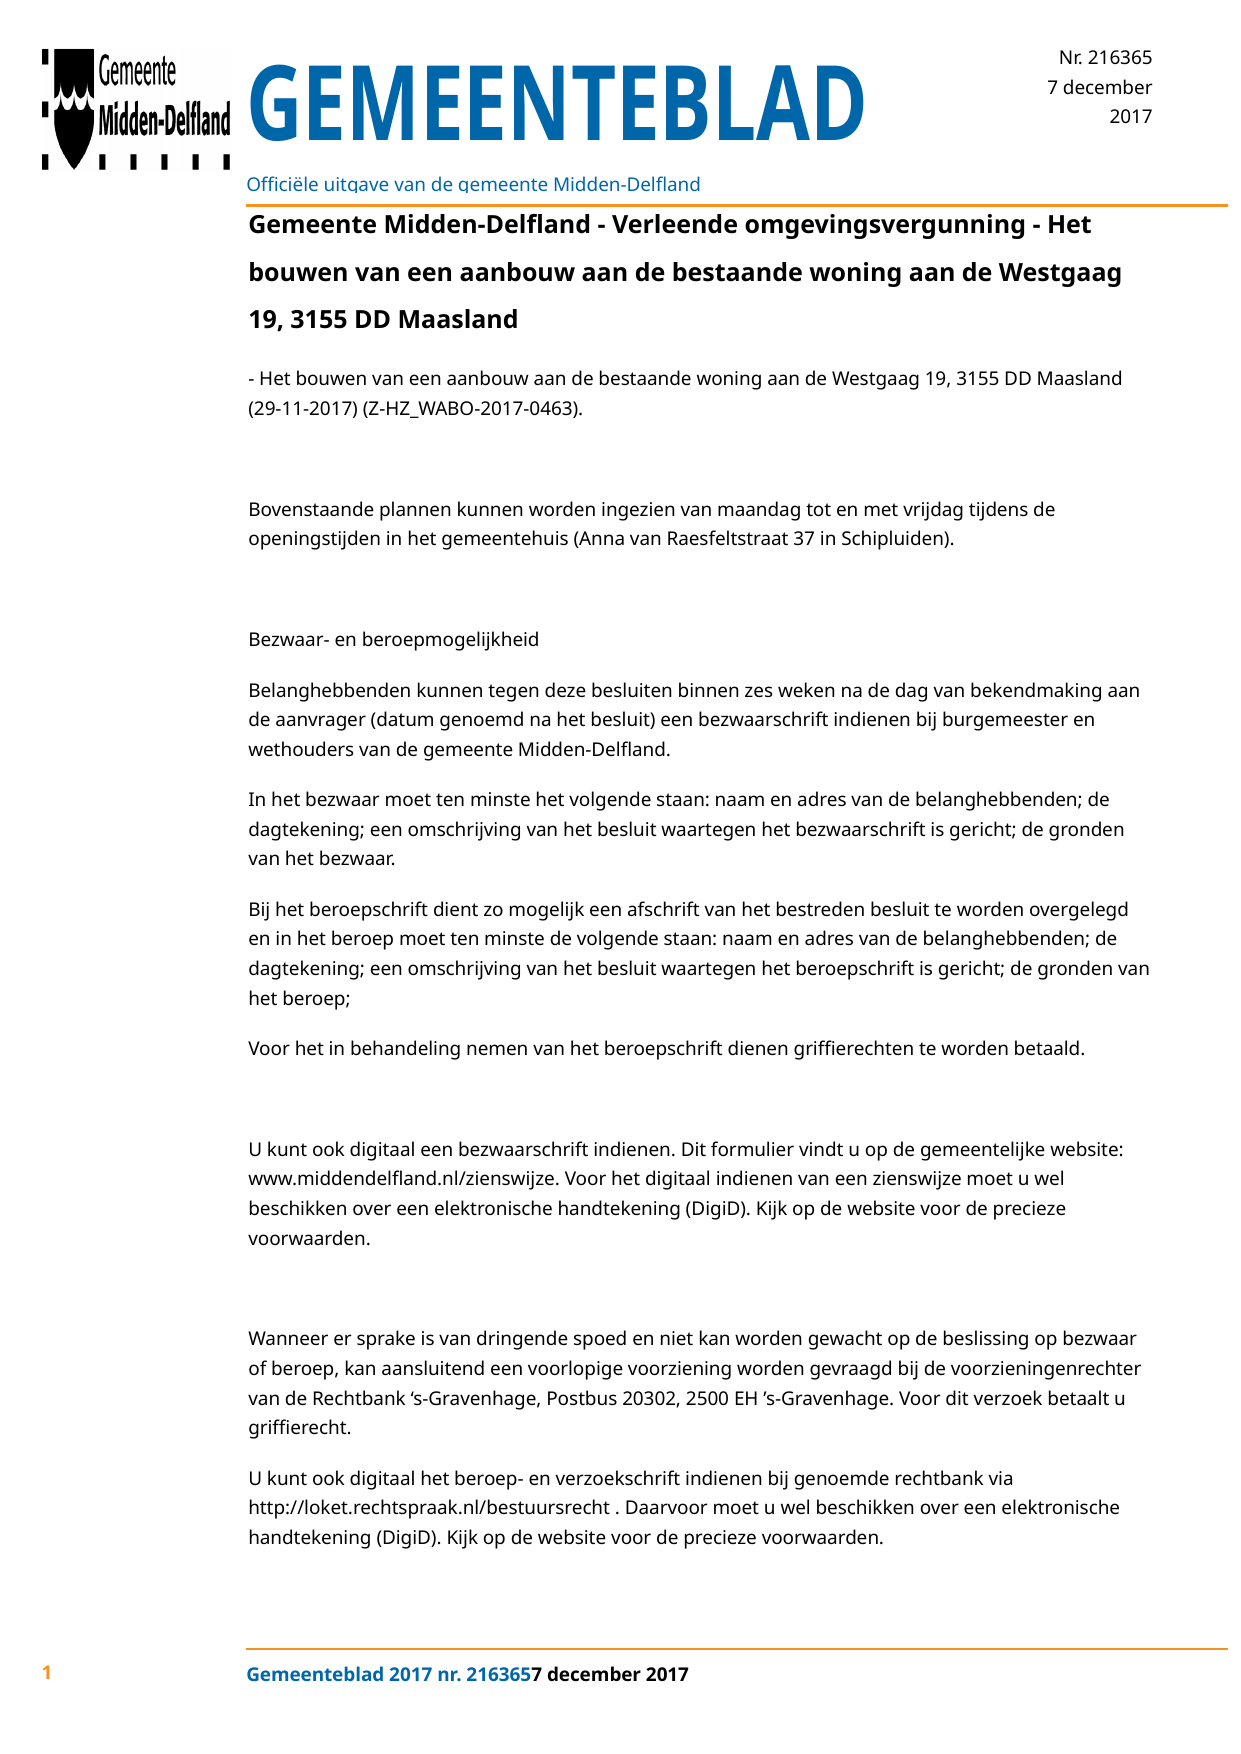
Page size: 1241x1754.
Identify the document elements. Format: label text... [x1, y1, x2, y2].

text Bij het beroepschrift dient zo mogelijk een afschrift van het bestreden besluit te worden overgelegd en in het beroep moet ten minste de volgende staan: naam en adres van de belanghebbenden; de dagtekening; een omschrijving van het besluit waartegen het beroepschrift is gericht; de gronden van het beroep; [248, 896, 1152, 1010]
text Gemeente Midden-Delfland - Verleende omgevingsvergunning - Het bouwen van een aanbouw aan de bestaande woning aan de Westgaag 19, 3155 DD Maasland [248, 207, 1152, 336]
text - Het bouwen van een aanbouw aan de bestaande woning aan de Westgaag 19, 3155 DD Maasland (29-11-2017) (Z-HZ_WABO-2017-0463). [248, 366, 1152, 421]
text Belanghebbenden kunnen tegen deze besluiten binnen zes weken na de dag van bekendmaking aan de aanvrager (datum genoemd na het besluit) een bezwaarschrift indienen bij burgemeester en wethouders van de gemeente Midden-Delfland. [248, 677, 1152, 762]
text Voor het in behandeling nemen van het beroepschrift dienen griffierechten te worden betaald. [248, 1035, 1152, 1061]
text Bezwaar- en beroepmogelijkheid [248, 626, 1152, 652]
picture [41, 47, 231, 172]
text Bovenstaande plannen kunnen worden ingezien van maandag tot en met vrijdag tijdens de openingstijden in het gemeentehuis (Anna van Raesfeltstraat 37 in Schipluiden). [248, 496, 1152, 551]
text Wanneer er sprake is van dringende spoed en niet kan worden gewacht op de beslissing op bezwaar of beroep, kan aansluitend een voorlopige voorziening worden gevraagd bij de voorzieningenrechter van de Rechtbank ‘s-Gravenhage, Postbus 20302, 2500 EH ’s-Gravenhage. Voor dit verzoek betaalt u griffierecht. [248, 1326, 1152, 1440]
text U kunt ook digitaal een bezwaarschrift indienen. Dit formulier vindt u op de gemeentelijke website: www.middendelfland.nl/zienswijze. Voor het digitaal indienen van een zienswijze moet u wel beschikken over een elektronische handtekening (DigiD). Kijk op de website voor de precieze voorwaarden. [248, 1136, 1152, 1250]
text In het bezwaar moet ten minste het volgende staan: naam en adres van de belanghebbenden; de dagtekening; een omschrijving van het besluit waartegen het bezwaarschrift is gericht; de gronden van het bezwaar. [248, 786, 1152, 871]
text U kunt ook digitaal het beroep- en verzoekschrift indienen bij genoemde rechtbank via http://loket.rechtspraak.nl/bestuursrecht . Daarvoor moet u wel beschikken over een elektronische handtekening (DigiD). Kijk op de website voor de precieze voorwaarden. [248, 1465, 1152, 1549]
